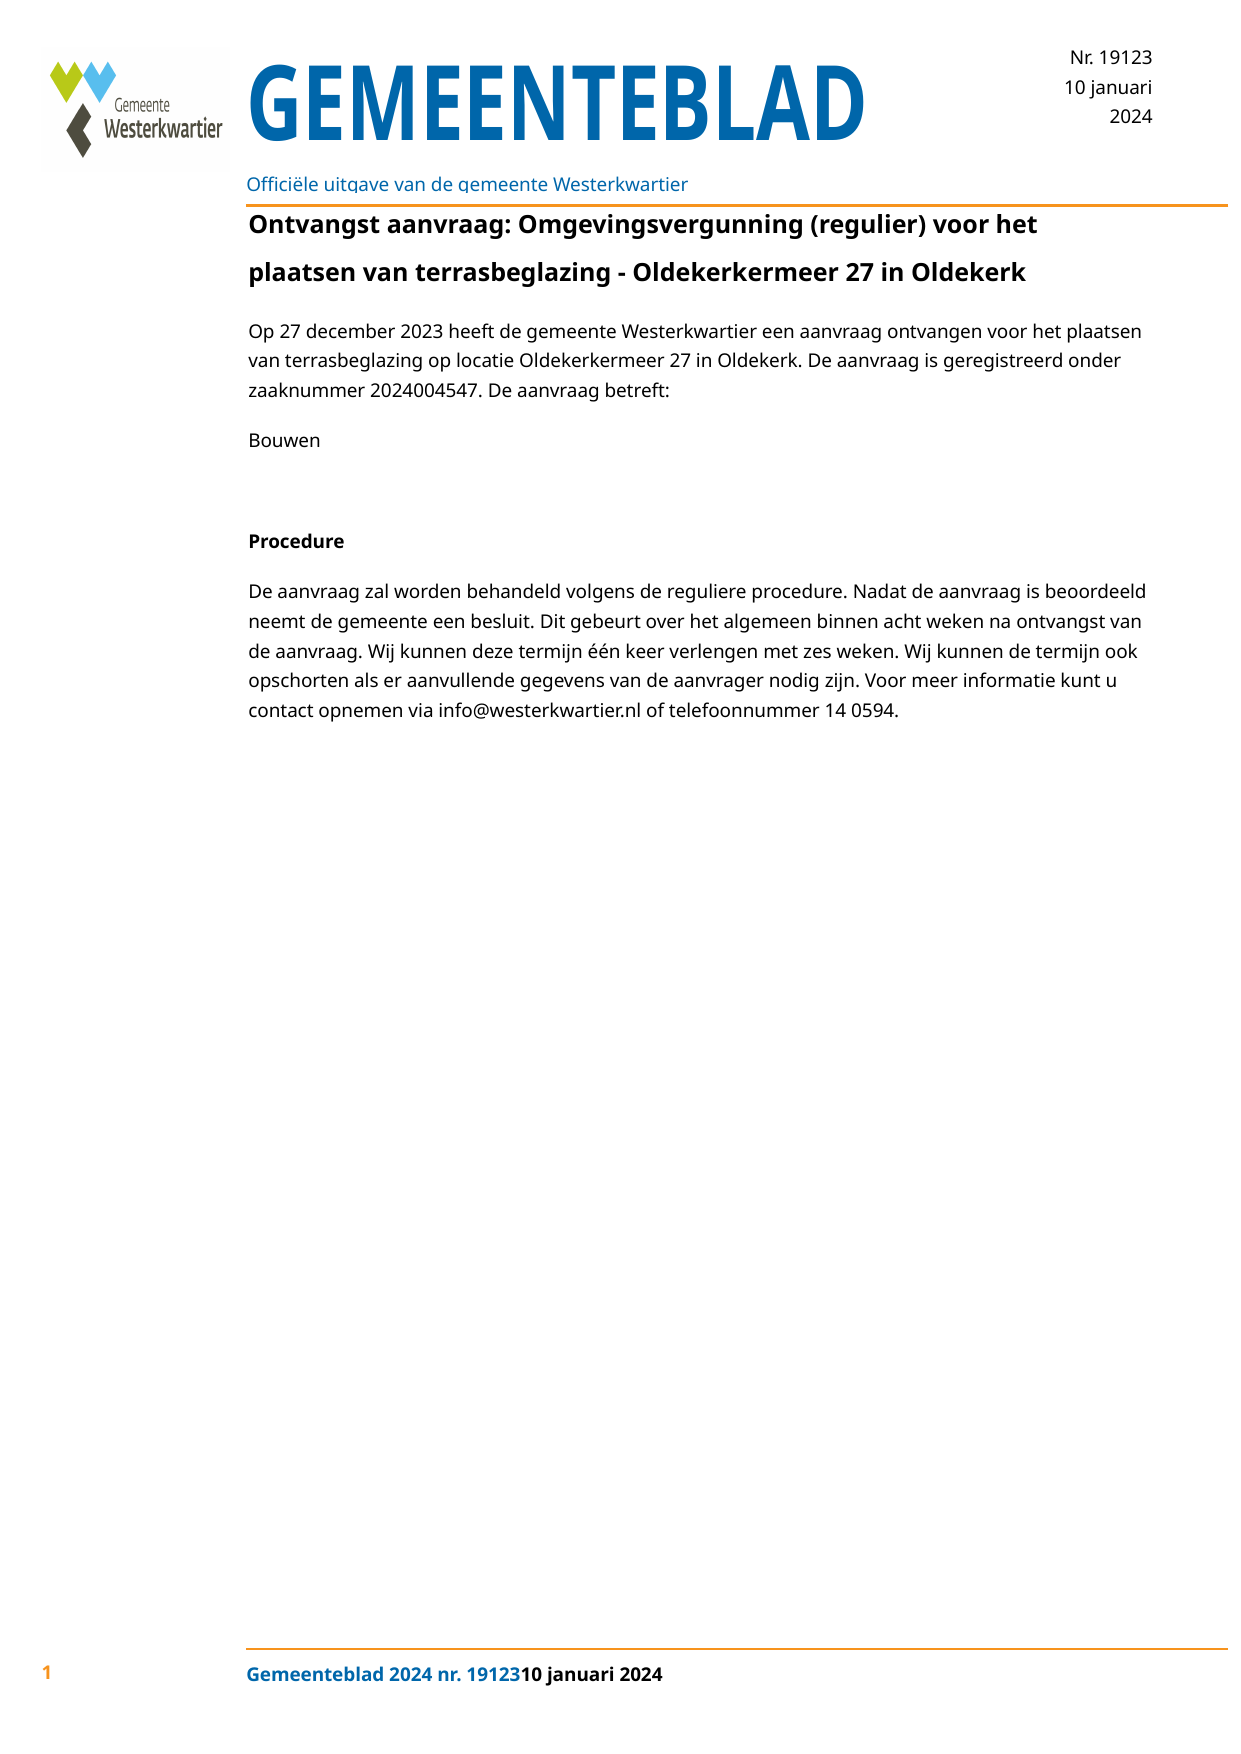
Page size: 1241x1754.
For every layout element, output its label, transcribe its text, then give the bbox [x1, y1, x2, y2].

text Procedure [248, 528, 1152, 554]
picture [41, 47, 231, 172]
text Bouwen [248, 427, 1152, 453]
text Ontvangst aanvraag: Omgevingsvergunning (regulier) voor het plaatsen van terrasbeglazing - Oldekerkermeer 27 in Oldekerk [248, 207, 1152, 288]
text Op 27 december 2023 heeft de gemeente Westerkwartier een aanvraag ontvangen voor het plaatsen van terrasbeglazing op locatie Oldekerkermeer 27 in Oldekerk. De aanvraag is geregistreerd onder zaaknummer 2024004547. De aanvraag betreft: [248, 318, 1152, 403]
text De aanvraag zal worden behandeld volgens de reguliere procedure. Nadat de aanvraag is beoordeeld neemt de gemeente een besluit. Dit gebeurt over het algemeen binnen acht weken na ontvangst van de aanvraag. Wij kunnen deze termijn één keer verlengen met zes weken. Wij kunnen de termijn ook opschorten als er aanvullende gegevens van de aanvrager nodig zijn. Voor meer informatie kunt u contact opnemen via info@westerkwartier.nl of telefoonnummer 14 0594. [248, 579, 1152, 723]
